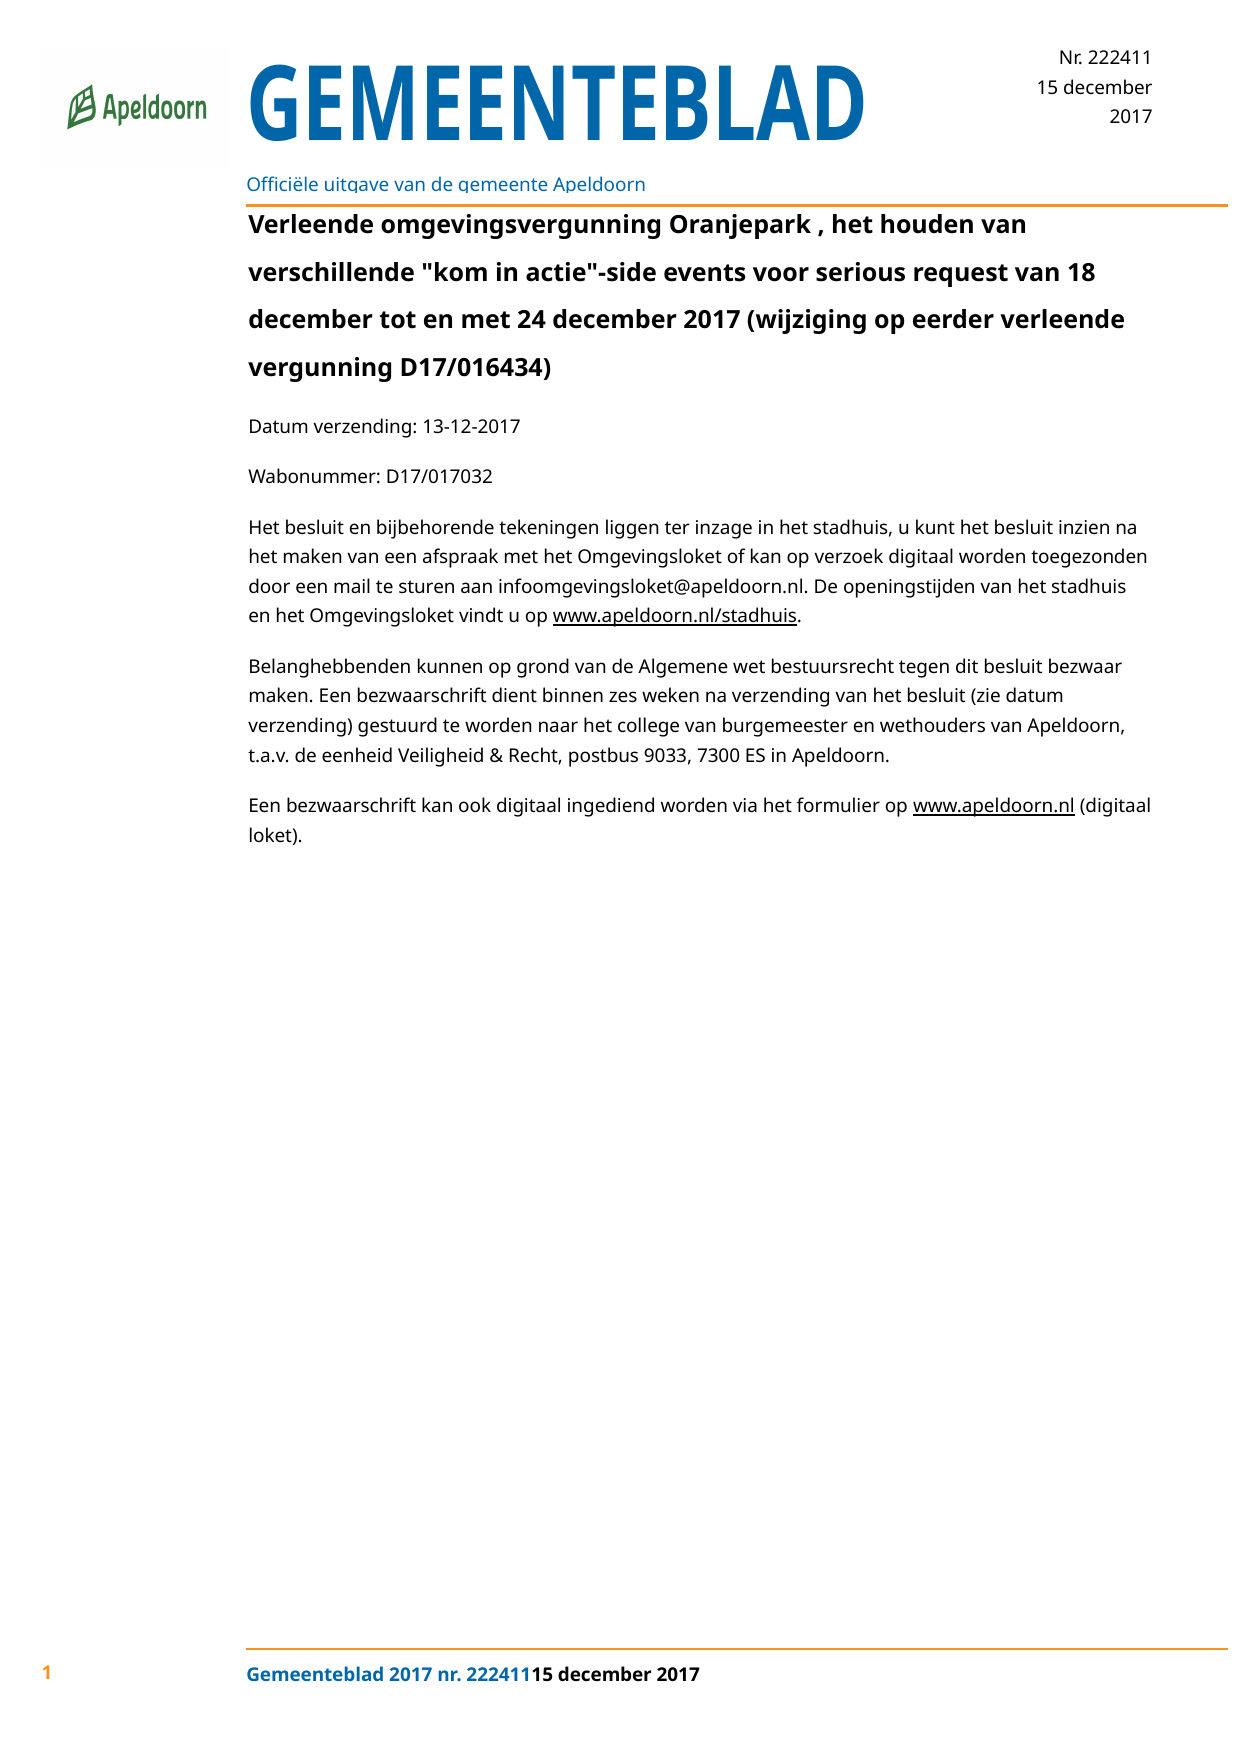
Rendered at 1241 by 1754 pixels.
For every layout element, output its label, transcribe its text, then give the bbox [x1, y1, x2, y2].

text Datum verzending: 13-12-2017 [248, 413, 1152, 439]
text Het besluit en bijbehorende tekeningen liggen ter inzage in het stadhuis, u kunt het besluit inzien na het maken van een afspraak met het Omgevingsloket of kan op verzoek digitaal worden toegezonden door een mail te sturen aan infoomgevingsloket@apeldoorn.nl. De openingstijden van het stadhuis en het Omgevingsloket vindt u op www.apeldoorn.nl/stadhuis. [248, 514, 1152, 628]
text Belanghebbenden kunnen op grond van de Algemene wet bestuursrecht tegen dit besluit bezwaar maken. Een bezwaarschrift dient binnen zes weken na verzending van het besluit (zie datum verzending) gestuurd te worden naar het college van burgemeester en wethouders van Apeldoorn, t.a.v. de eenheid Veiligheid & Recht, postbus 9033, 7300 ES in Apeldoorn. [248, 653, 1152, 768]
text Verleende omgevingsvergunning Oranjepark , het houden van verschillende "kom in actie"-side events voor serious request van 18 december tot en met 24 december 2017 (wijziging op eerder verleende vergunning D17/016434) [248, 207, 1152, 384]
text Wabonummer: D17/017032 [248, 463, 1152, 489]
picture [41, 47, 231, 172]
text Een bezwaarschrift kan ook digitaal ingediend worden via het formulier op www.apeldoorn.nl (digitaal loket). [248, 792, 1152, 848]
